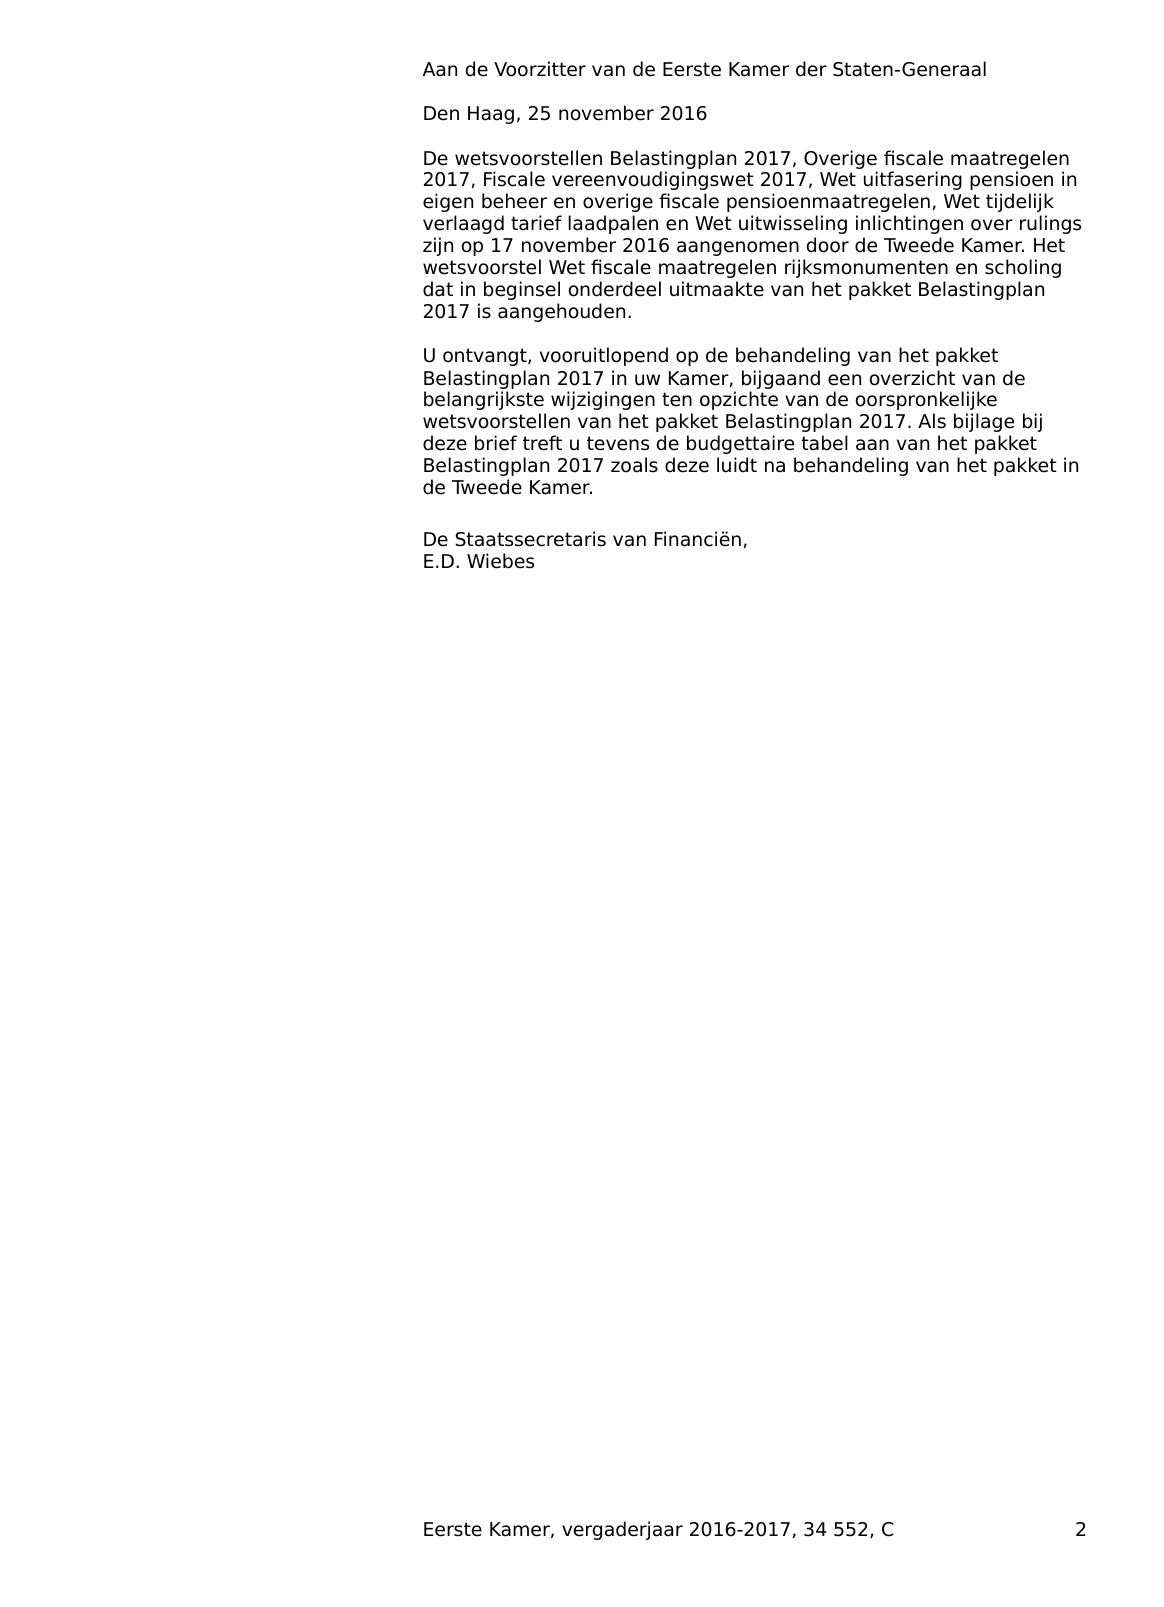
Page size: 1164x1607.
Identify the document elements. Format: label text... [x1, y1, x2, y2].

text Den Haag, 25 november 2016 [422, 103, 1087, 125]
text U ontvangt, vooruitlopend op de behandeling van het pakket Belastingplan 2017 in uw Kamer, bijgaand een overzicht van de belangrijkste wijzigingen ten opzichte van de oorspronkelijke wetsvoorstellen van het pakket Belastingplan 2017. Als bijlage bij deze brief treft u tevens de budgettaire tabel aan van het pakket Belastingplan 2017 zoals deze luidt na behandeling van het pakket in de Tweede Kamer. [422, 345, 1087, 499]
text De Staatssecretaris van Financiën, E.D. Wiebes [422, 529, 1087, 573]
text De wetsvoorstellen Belastingplan 2017, Overige fiscale maatregelen 2017, Fiscale vereenvoudigingswet 2017, Wet uitfasering pensioen in eigen beheer en overige fiscale pensioenmaatregelen, Wet tijdelijk verlaagd tarief laadpalen en Wet uitwisseling inlichtingen over rulings zijn op 17 november 2016 aangenomen door de Tweede Kamer. Het wetsvoorstel Wet fiscale maatregelen rijksmonumenten en scholing dat in beginsel onderdeel uitmaakte van het pakket Belastingplan 2017 is aangehouden. [422, 147, 1087, 323]
text Aan de Voorzitter van de Eerste Kamer der Staten-Generaal [422, 59, 1087, 81]
